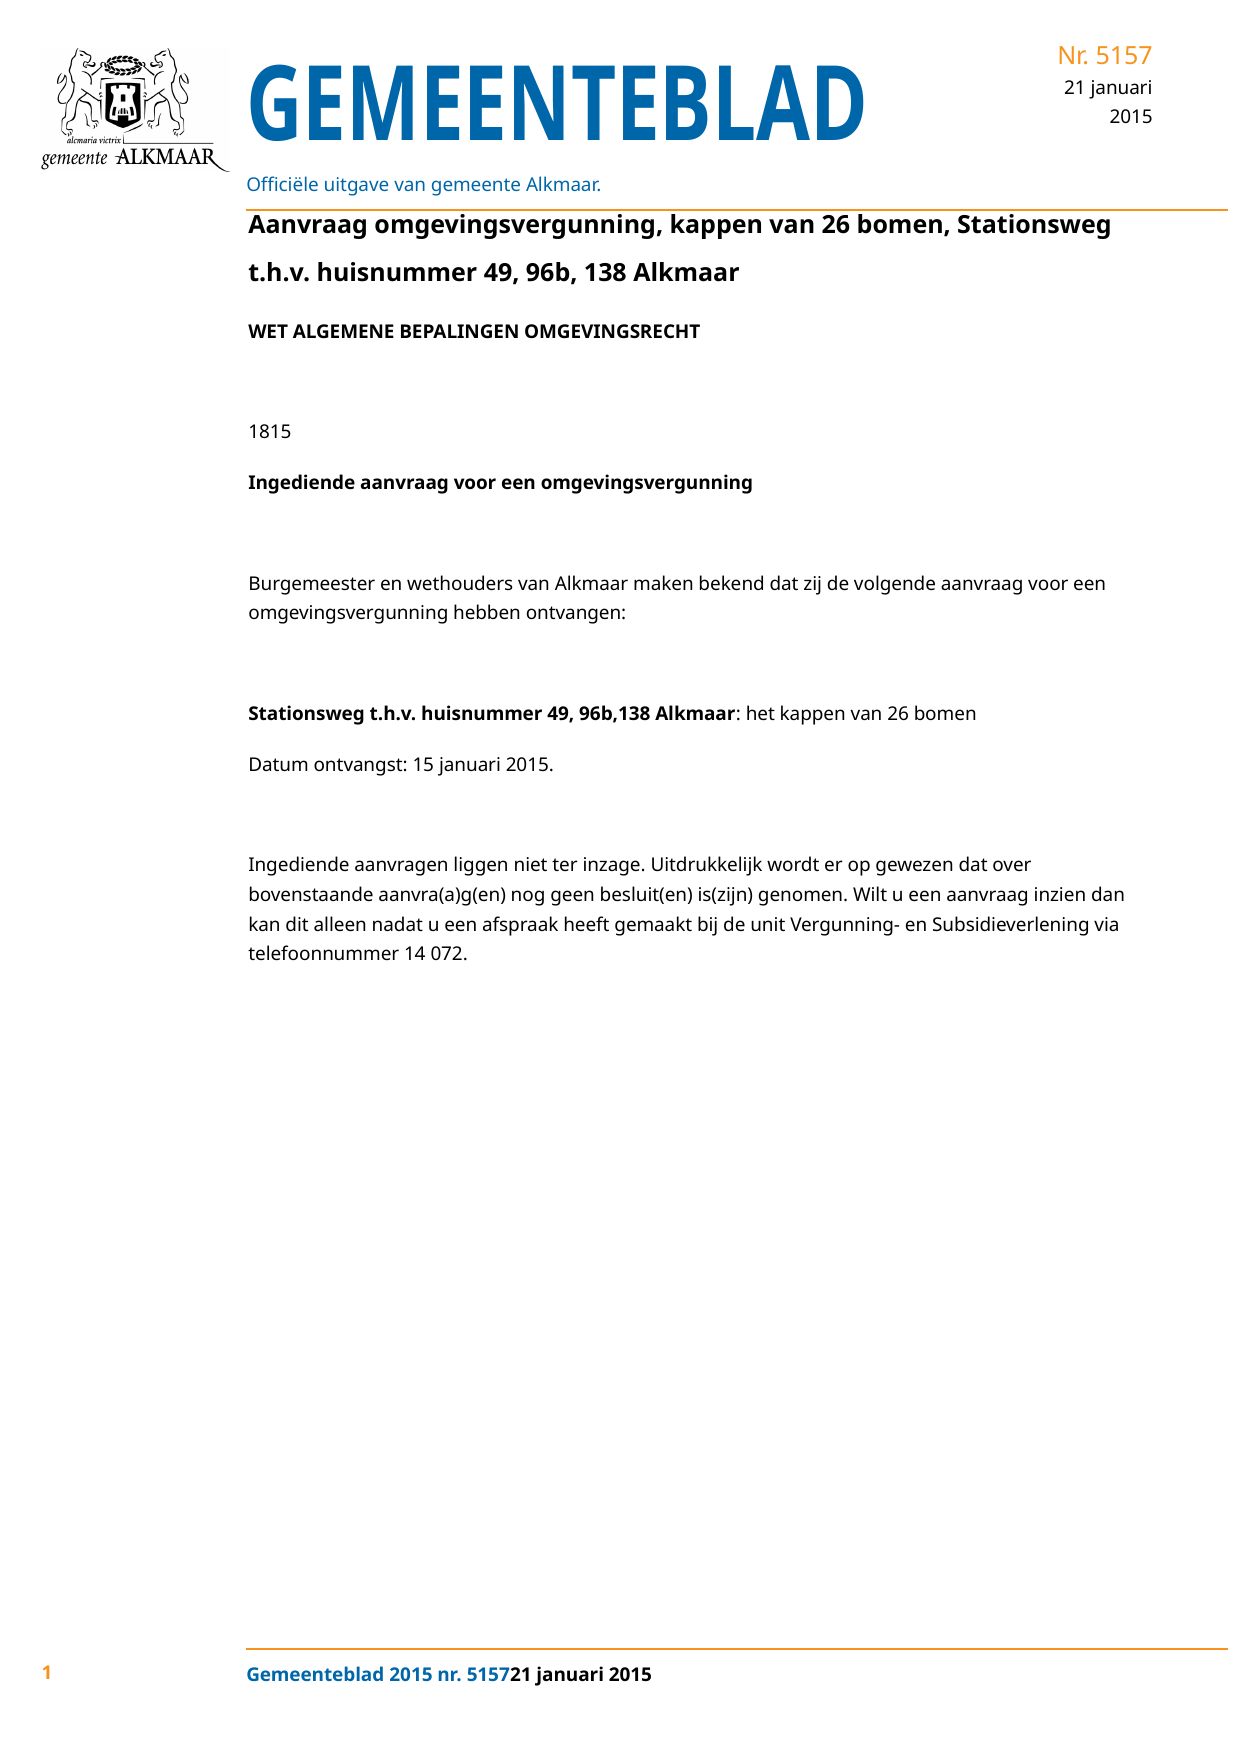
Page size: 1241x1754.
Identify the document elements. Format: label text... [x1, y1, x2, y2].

text Ingediende aanvragen liggen niet ter inzage. Uitdrukkelijk wordt er op gewezen dat over bovenstaande aanvra(a)g(en) nog geen besluit(en) is(zijn) genomen. Wilt u een aanvraag inzien dan kan dit alleen nadat u een afspraak heeft gemaakt bij de unit Vergunning- en Subsidieverlening via telefoonnummer 14 072. [248, 852, 1152, 966]
text 1815 [248, 419, 1152, 444]
text Ingediende aanvraag voor een omgevingsvergunning [248, 469, 1152, 495]
text Aanvraag omgevingsvergunning, kappen van 26 bomen, Stationsweg t.h.v. huisnummer 49, 96b, 138 Alkmaar [248, 211, 1152, 288]
picture [41, 47, 231, 172]
text Burgemeester en wethouders van Alkmaar maken bekend dat zij de volgende aanvraag voor een omgevingsvergunning hebben ontvangen: [248, 570, 1152, 625]
text Stationsweg t.h.v. huisnummer 49, 96b,138 Alkmaar: het kappen van 26 bomen [248, 700, 1152, 726]
text WET ALGEMENE BEPALINGEN OMGEVINGSRECHT [248, 318, 1152, 344]
text Datum ontvangst: 15 januari 2015. [248, 751, 1152, 777]
